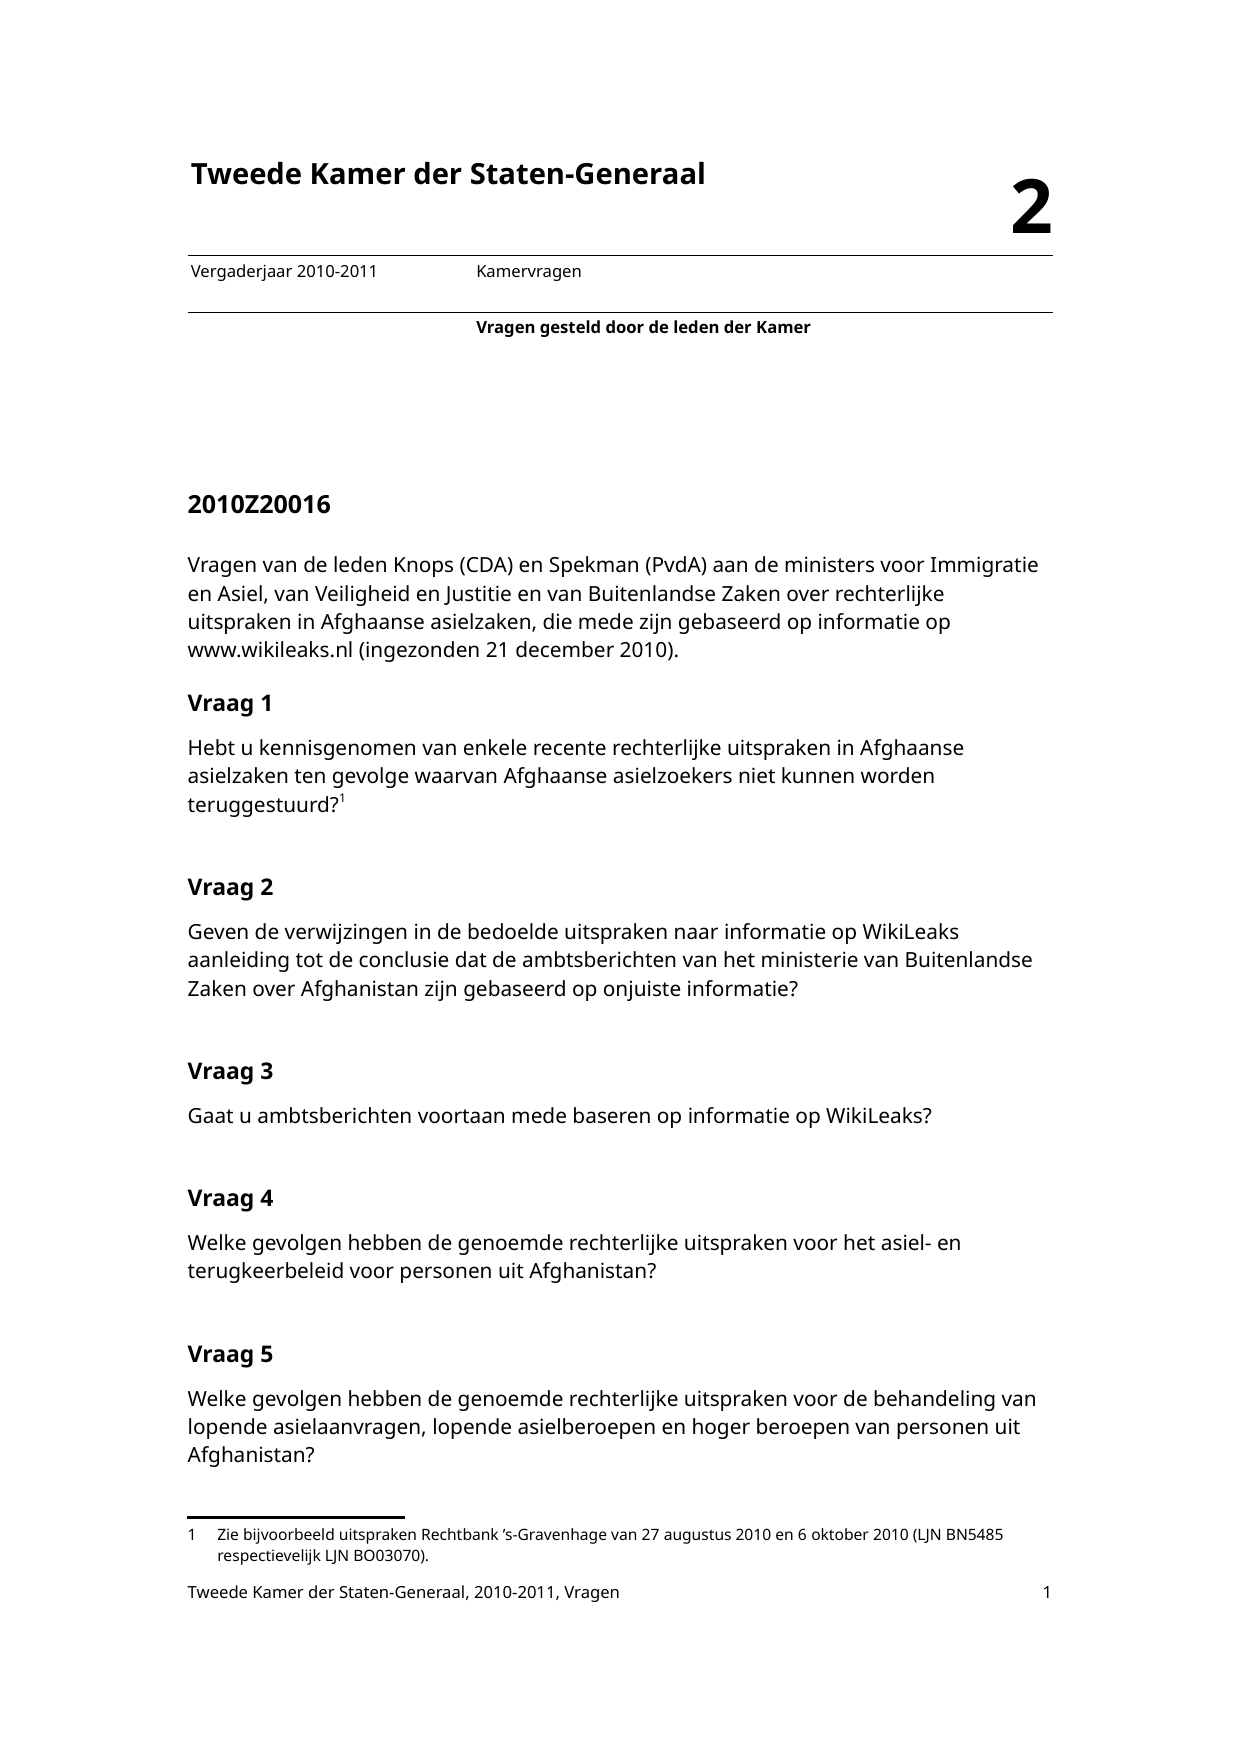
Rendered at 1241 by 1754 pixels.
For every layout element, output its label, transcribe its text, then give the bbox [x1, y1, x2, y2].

subtitle Vraag 4 [187, 1182, 1053, 1213]
text Hebt u kennisgenomen van enkele recente rechterlijke uitspraken in Afghaanse asielzaken ten gevolge waarvan Afghaanse asielzoekers niet kunnen worden teruggestuurd? [187, 733, 1053, 818]
text Zie bijvoorbeeld uitspraken Rechtbank ’s-Gravenhage van 27 augustus 2010 en 6 oktober 2010 (LJN BN5485 respectievelijk LJN BO03070). [187, 1509, 1053, 1566]
text Welke gevolgen hebben de genoemde rechterlijke uitspraken voor het asiel- en terugkeerbeleid voor personen uit Afghanistan? [187, 1228, 1053, 1285]
subtitle Vraag 5 [187, 1337, 1053, 1369]
table_cell Vergaderjaar 2010-2011 [188, 256, 473, 312]
text Vragen van de leden Knops (CDA) en Spekman (PvdA) aan de ministers voor Immigratie en Asiel, van Veiligheid en Justitie en van Buitenlandse Zaken over rechterlijke uitspraken in Afghaanse asielzaken, die mede zijn gebaseerd op informatie op www.wikileaks.nl (ingezonden 21 december 2010). [187, 550, 1053, 664]
table_header Tweede Kamer der Staten-Generaal [188, 150, 879, 255]
text 2010Z20016 [187, 487, 1053, 521]
subtitle Vraag 2 [187, 871, 1053, 902]
subtitle Vraag 3 [187, 1055, 1053, 1086]
table_cell Kamervragen [473, 256, 1053, 312]
subtitle Vraag 1 [187, 687, 1053, 718]
text Geven de verwijzingen in de bedoelde uitspraken naar informatie op WikiLeaks aanleiding tot de conclusie dat de ambtsberichten van het ministerie van Buitenlandse Zaken over Afghanistan zijn gebaseerd op onjuiste informatie? [187, 917, 1053, 1002]
text Gaat u ambtsberichten voortaan mede baseren op informatie op WikiLeaks? [187, 1101, 1053, 1129]
table_header 2 [880, 150, 1053, 255]
table_cell [188, 313, 473, 339]
text Welke gevolgen hebben de genoemde rechterlijke uitspraken voor de behandeling van lopende asielaanvragen, lopende asielberoepen en hoger beroepen van personen uit Afghanistan? [187, 1384, 1053, 1469]
table_cell Vragen gesteld door de leden der Kamer [473, 313, 1053, 339]
